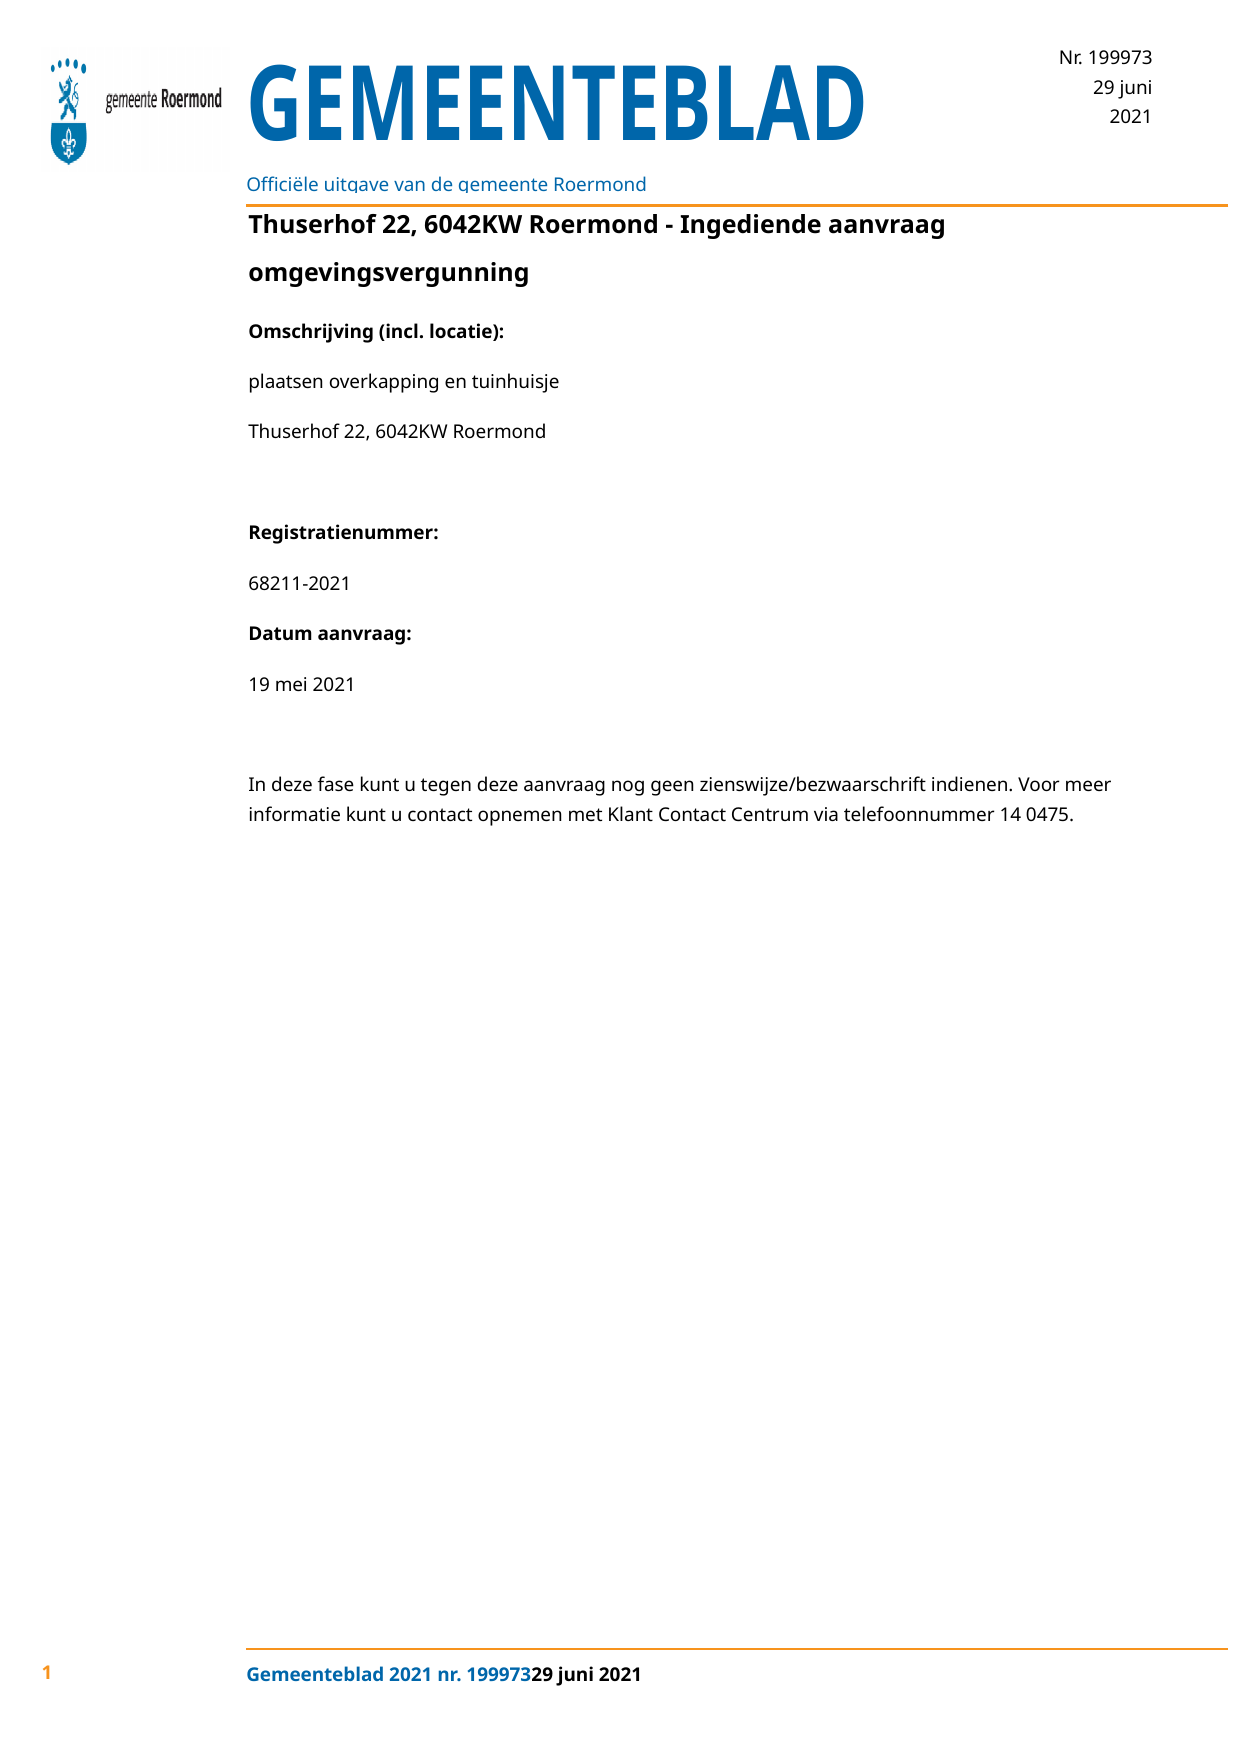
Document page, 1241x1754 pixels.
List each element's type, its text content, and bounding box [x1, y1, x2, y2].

picture [41, 47, 231, 172]
text Registratienummer: [248, 519, 1152, 545]
text In deze fase kunt u tegen deze aanvraag nog geen zienswijze/bezwaarschrift indienen. Voor meer informatie kunt u contact opnemen met Klant Contact Centrum via telefoonnummer 14 0475. [248, 772, 1152, 827]
text Omschrijving (incl. locatie): [248, 318, 1152, 344]
text 68211-2021 [248, 570, 1152, 596]
text plaatsen overkapping en tuinhuisje [248, 368, 1152, 394]
text Datum aanvraag: [248, 620, 1152, 646]
text Thuserhof 22, 6042KW Roermond - Ingediende aanvraag omgevingsvergunning [248, 207, 1152, 288]
text 19 mei 2021 [248, 671, 1152, 697]
text Thuserhof 22, 6042KW Roermond [248, 419, 1152, 444]
